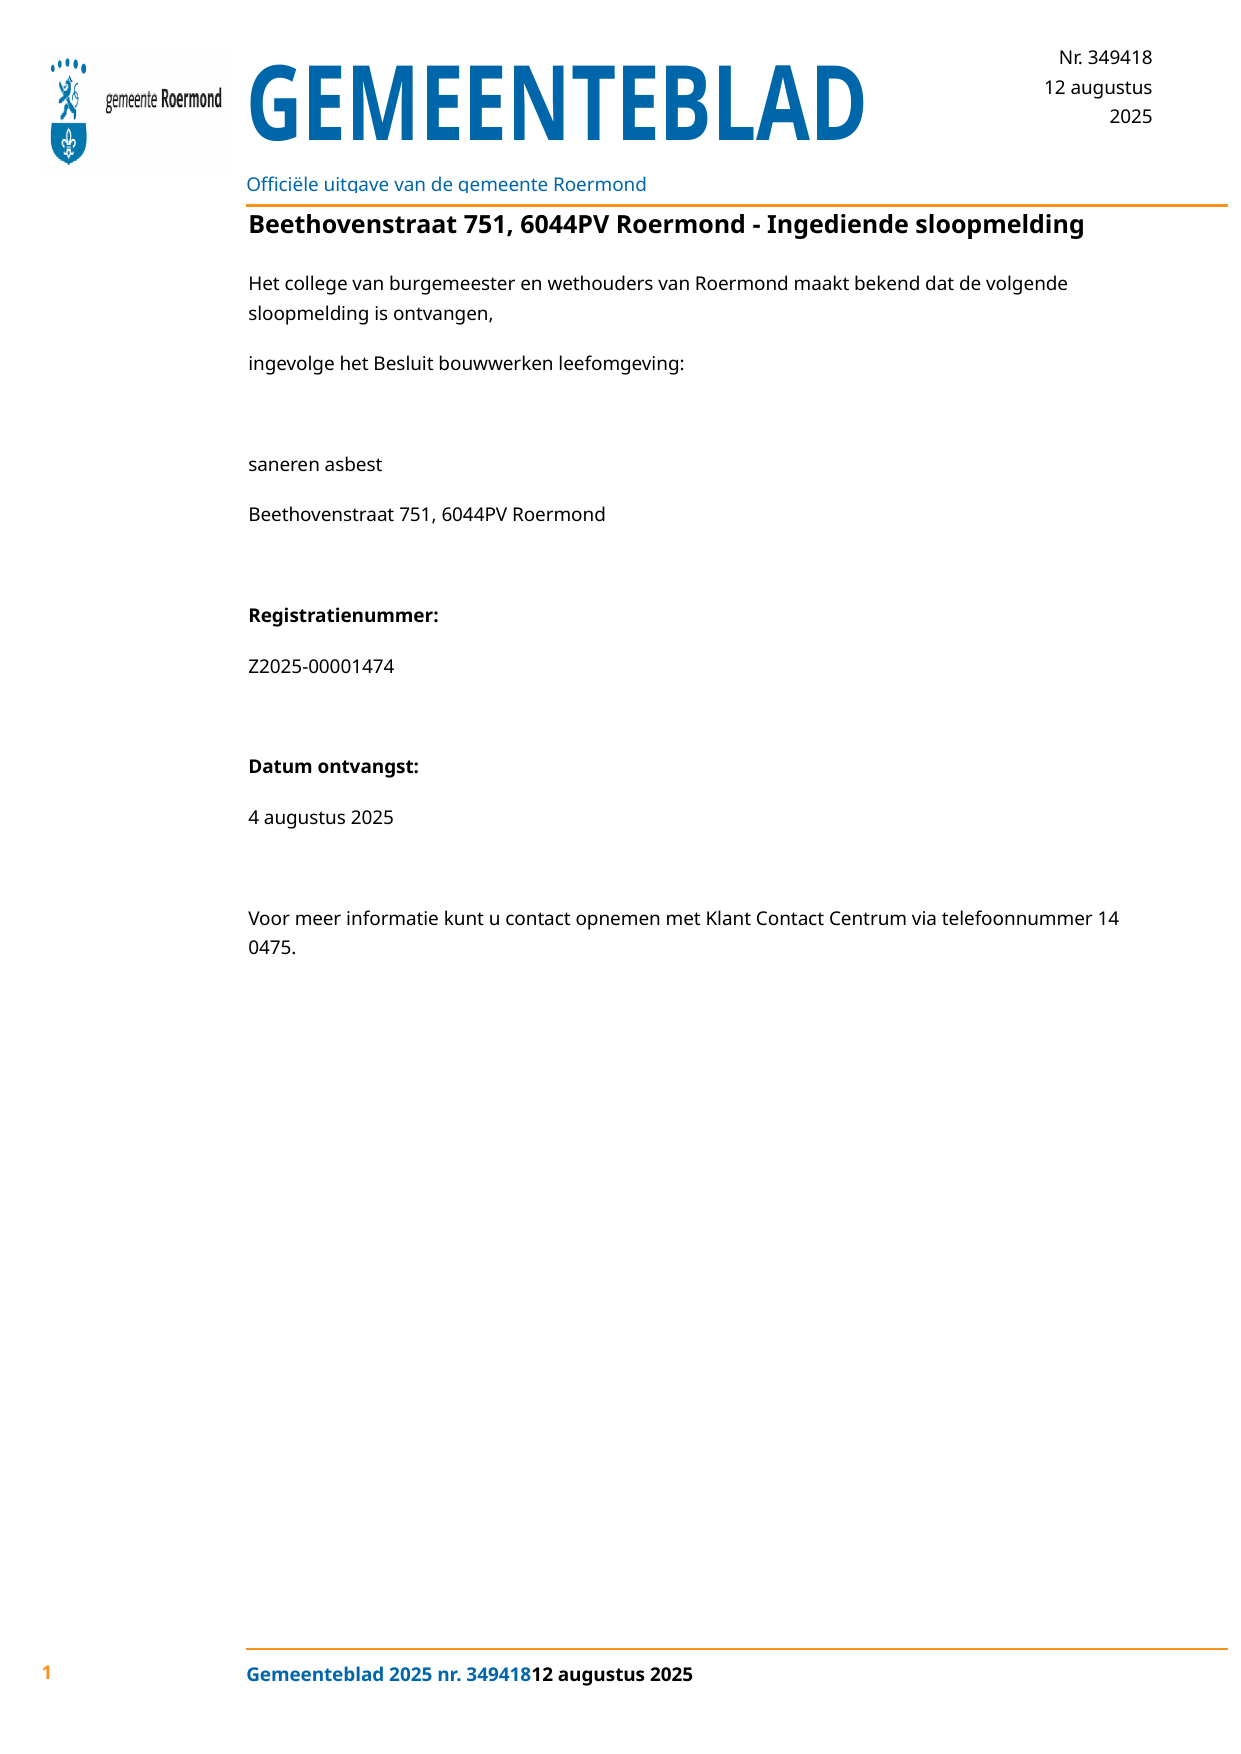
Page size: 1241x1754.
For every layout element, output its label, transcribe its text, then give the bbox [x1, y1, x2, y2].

text Datum ontvangst: [248, 754, 1152, 779]
text Het college van burgemeester en wethouders van Roermond maakt bekend dat de volgende sloopmelding is ontvangen, [248, 270, 1152, 326]
text Beethovenstraat 751, 6044PV Roermond [248, 502, 1152, 527]
text Z2025-00001474 [248, 653, 1152, 678]
text ingevolge het Besluit bouwwerken leefomgeving: [248, 350, 1152, 376]
text Beethovenstraat 751, 6044PV Roermond - Ingediende sloopmelding [248, 207, 1152, 241]
text Voor meer informatie kunt u contact opnemen met Klant Contact Centrum via telefoonnummer 14 0475. [248, 905, 1152, 960]
text saneren asbest [248, 451, 1152, 477]
picture [41, 47, 231, 172]
text Registratienummer: [248, 602, 1152, 628]
text 4 augustus 2025 [248, 804, 1152, 830]
